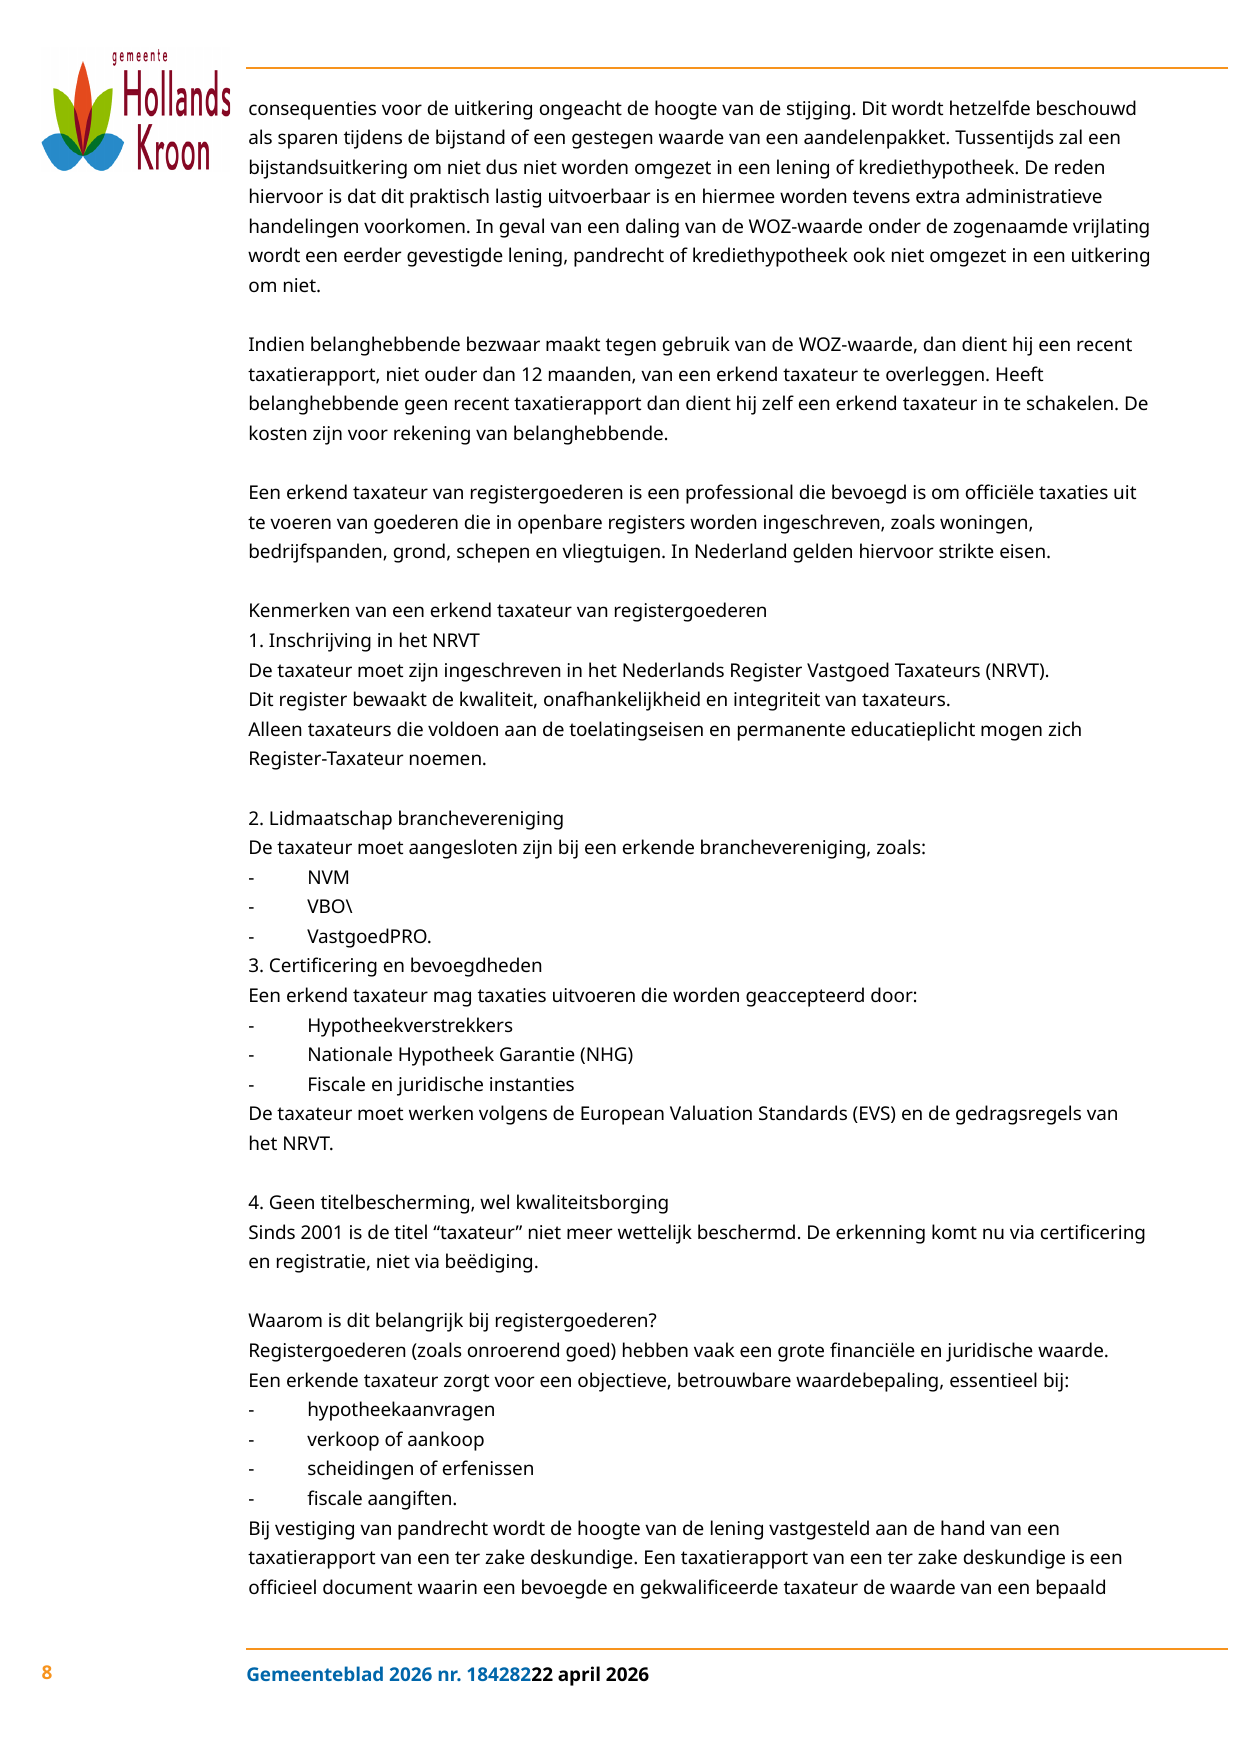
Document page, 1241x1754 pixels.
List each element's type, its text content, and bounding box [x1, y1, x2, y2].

list VBO\ [248, 893, 1152, 919]
text Alleen taxateurs die voldoen aan de toelatingseisen en permanente educatieplicht mogen zich Register-Taxateur noemen. [248, 716, 1152, 771]
text 3. Certificering en bevoegdheden [248, 953, 1152, 978]
text Sinds 2001 is de titel “taxateur” niet meer wettelijk beschermd. De erkenning komt nu via certificering en registratie, niet via beëdiging. [248, 1219, 1152, 1274]
text Een erkende taxateur zorgt voor een objectieve, betrouwbare waardebepaling, essentieel bij: [248, 1367, 1152, 1393]
text 4. Geen titelbescherming, wel kwaliteitsborging [248, 1189, 1152, 1215]
text De taxateur moet zijn ingeschreven in het Nederlands Register Vastgoed Taxateurs (NRVT). [248, 657, 1152, 683]
list NVM [248, 864, 1152, 890]
text Bij vestiging van pandrecht wordt de hoogte van de lening vastgesteld aan de hand van een taxatierapport van een ter zake deskundige. Een taxatierapport van een ter zake deskundige is een officieel document waarin een bevoegde en gekwalificeerde taxateur de waarde van een bepaald [248, 1515, 1152, 1600]
text 1. Inschrijving in het NRVT [248, 627, 1152, 653]
text 2. Lidmaatschap branchevereniging [248, 805, 1152, 831]
text consequenties voor de uitkering ongeacht de hoogte van de stijging. Dit wordt hetzelfde beschouwd als sparen tijdens de bijstand of een gestegen waarde van een aandelenpakket. Tussentijds zal een bijstandsuitkering om niet dus niet worden omgezet in een lening of krediethypotheek. De reden hiervoor is dat dit praktisch lastig uitvoerbaar is en hiermee worden tevens extra administratieve handelingen voorkomen. In geval van een daling van de WOZ-waarde onder de zogenaamde vrijlating wordt een eerder gevestigde lening, pandrecht of krediethypotheek ook niet omgezet in een uitkering om niet. [248, 95, 1152, 298]
list Nationale Hypotheek Garantie (NHG) [248, 1041, 1152, 1067]
list hypotheekaanvragen [248, 1396, 1152, 1422]
text De taxateur moet aangesloten zijn bij een erkende branchevereniging, zoals: [248, 834, 1152, 860]
list verkoop of aankoop [248, 1426, 1152, 1452]
text De taxateur moet werken volgens de European Valuation Standards (EVS) en de gedragsregels van het NRVT. [248, 1101, 1152, 1156]
text Dit register bewaakt de kwaliteit, onafhankelijkheid en integriteit van taxateurs. [248, 686, 1152, 712]
picture [41, 47, 231, 172]
text Waarom is dit belangrijk bij registergoederen? [248, 1308, 1152, 1333]
list fiscale aangiften. [248, 1485, 1152, 1511]
list VastgoedPRO. [248, 923, 1152, 949]
text Een erkend taxateur mag taxaties uitvoeren die worden geaccepteerd door: [248, 982, 1152, 1008]
list Fiscale en juridische instanties [248, 1071, 1152, 1097]
text Indien belanghebbende bezwaar maakt tegen gebruik van de WOZ-waarde, dan dient hij een recent taxatierapport, niet ouder dan 12 maanden, van een erkend taxateur te overleggen. Heeft belanghebbende geen recent taxatierapport dan dient hij zelf een erkend taxateur in te schakelen. De kosten zijn voor rekening van belanghebbende. [248, 331, 1152, 446]
list Hypotheekverstrekkers [248, 1012, 1152, 1038]
text Kenmerken van een erkend taxateur van registergoederen [248, 598, 1152, 623]
text Registergoederen (zoals onroerend goed) hebben vaak een grote financiële en juridische waarde. [248, 1337, 1152, 1363]
text Een erkend taxateur van registergoederen is een professional die bevoegd is om officiële taxaties uit te voeren van goederen die in openbare registers worden ingeschreven, zoals woningen, bedrijfspanden, grond, schepen en vliegtuigen. In Nederland gelden hiervoor strikte eisen. [248, 479, 1152, 564]
list scheidingen of erfenissen [248, 1456, 1152, 1481]
